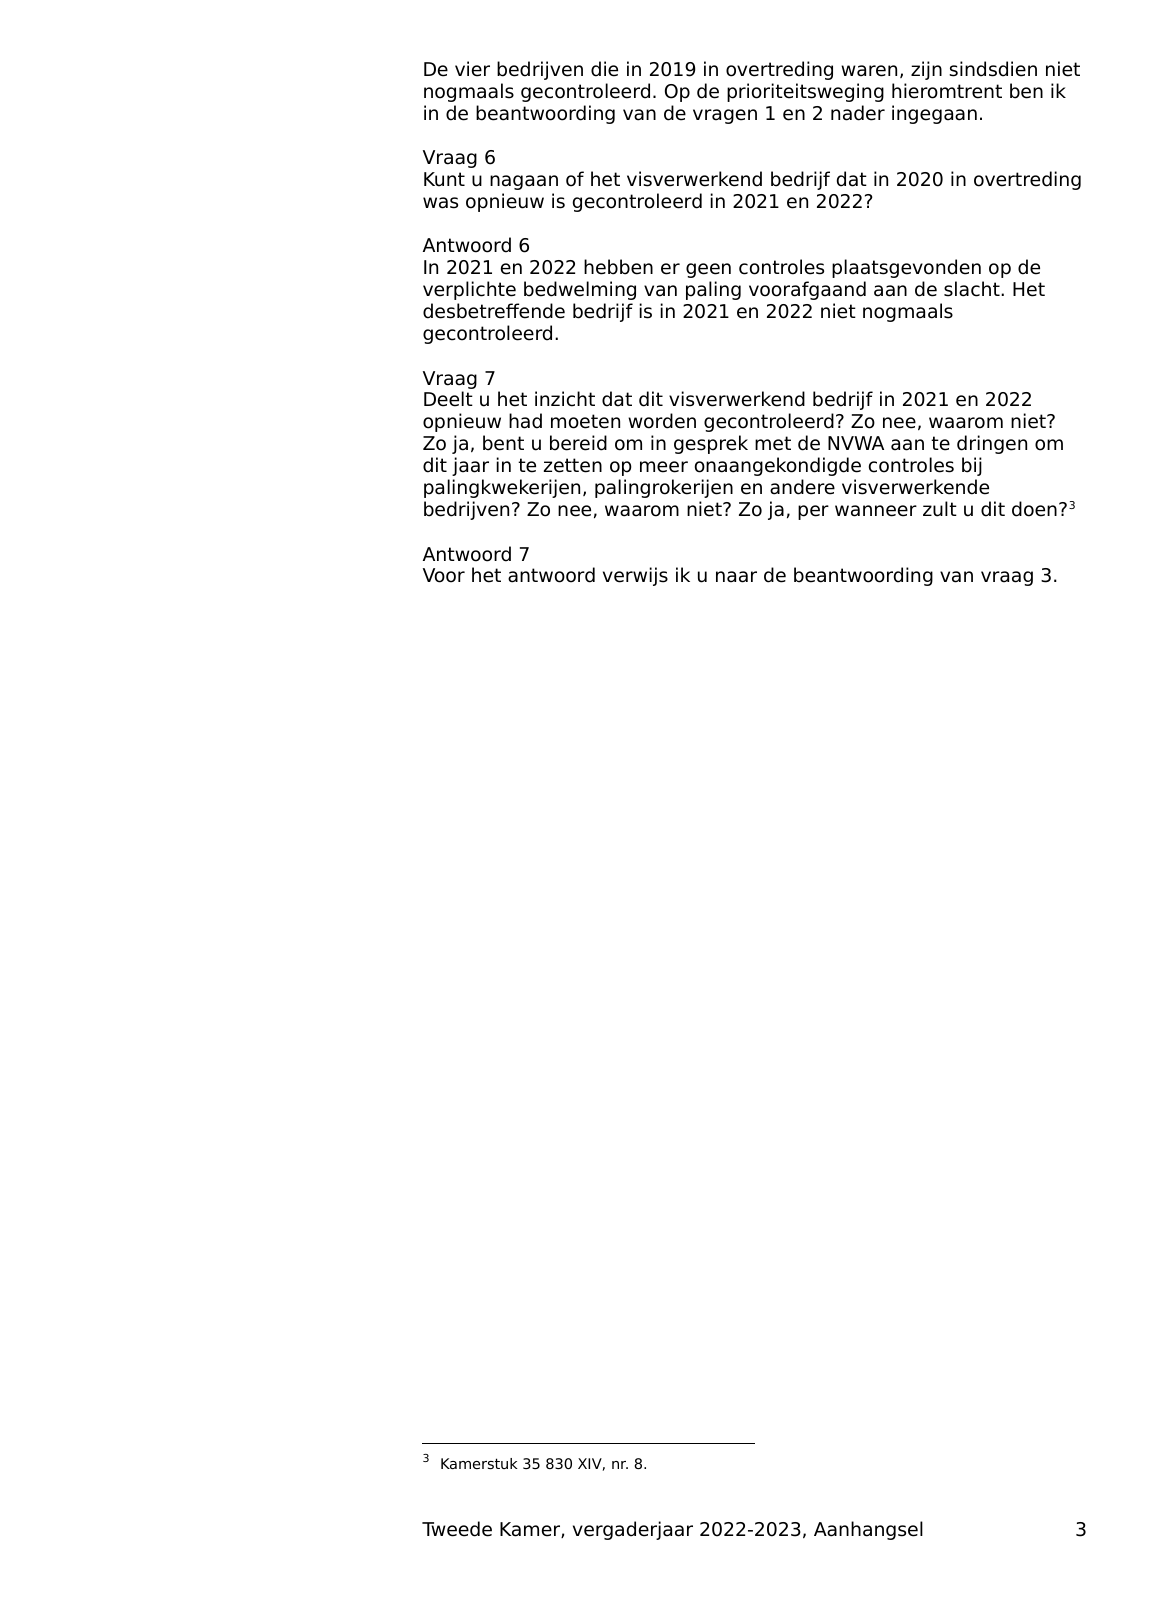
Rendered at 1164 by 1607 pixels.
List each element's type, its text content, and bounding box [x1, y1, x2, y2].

text Kamerstuk 35 830 XIV, nr. 8. [422, 1452, 1087, 1474]
text Antwoord 6 [422, 235, 1087, 257]
text Deelt u het inzicht dat dit visverwerkend bedrijf in 2021 en 2022 opnieuw had moeten worden gecontroleerd? Zo nee, waarom niet? Zo ja, bent u bereid om in gesprek met de NVWA aan te dringen om dit jaar in te zetten op meer onaangekondigde controles bij palingkwekerijen, palingrokerijen en andere visverwerkende bedrijven? Zo nee, waarom niet? Zo ja, per wanneer zult u dit doen? [422, 389, 1087, 521]
text Voor het antwoord verwijs ik u naar de beantwoording van vraag 3. [422, 565, 1087, 587]
text De vier bedrijven die in 2019 in overtreding waren, zijn sindsdien niet nogmaals gecontroleerd. Op de prioriteitsweging hieromtrent ben ik in de beantwoording van de vragen 1 en 2 nader ingegaan. [422, 59, 1087, 125]
text Kunt u nagaan of het visverwerkend bedrijf dat in 2020 in overtreding was opnieuw is gecontroleerd in 2021 en 2022? [422, 169, 1087, 213]
text Vraag 7 [422, 367, 1087, 389]
text In 2021 en 2022 hebben er geen controles plaatsgevonden op de verplichte bedwelming van paling voorafgaand aan de slacht. Het desbetreffende bedrijf is in 2021 en 2022 niet nogmaals gecontroleerd. [422, 257, 1087, 345]
text Vraag 6 [422, 147, 1087, 169]
text Antwoord 7 [422, 543, 1087, 565]
